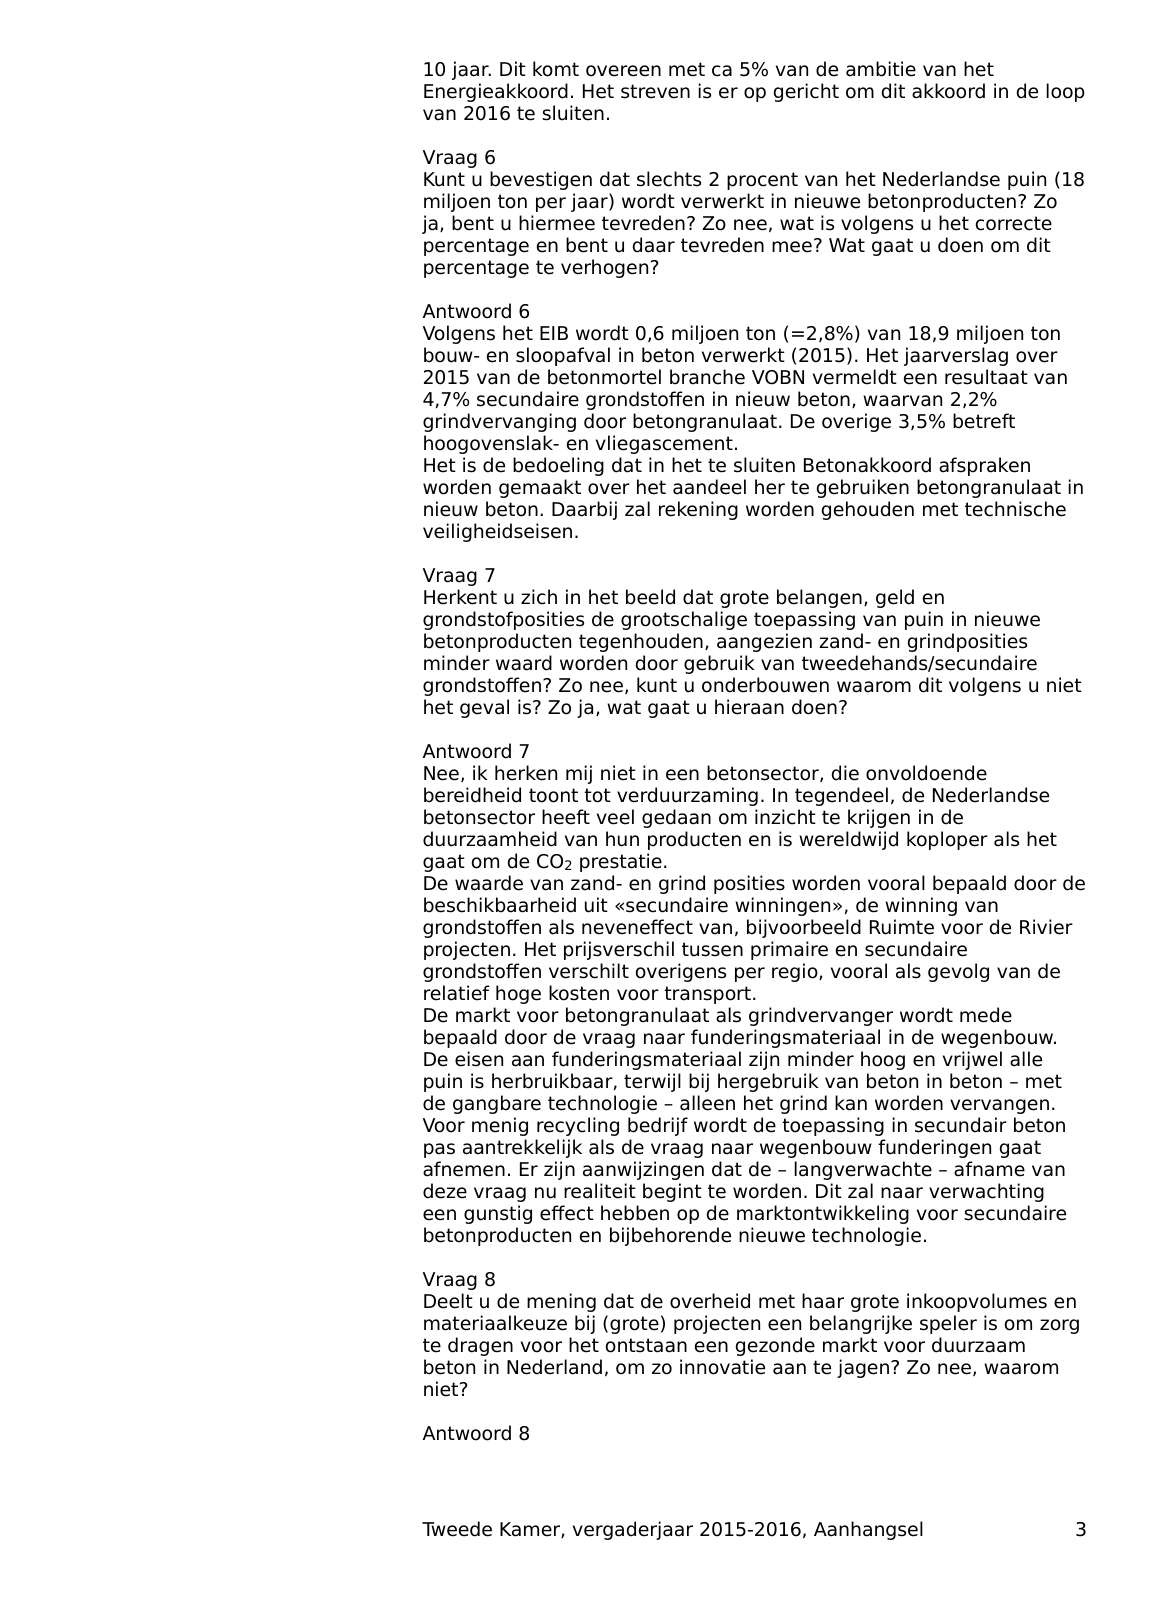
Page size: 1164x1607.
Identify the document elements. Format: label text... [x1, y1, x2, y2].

text De markt voor betongranulaat als grindvervanger wordt mede bepaald door de vraag naar funderingsmateriaal in de wegenbouw. De eisen aan funderingsmateriaal zijn minder hoog en vrijwel alle puin is herbruikbaar, terwijl bij hergebruik van beton in beton – met de gangbare technologie – alleen het grind kan worden vervangen. Voor menig recycling bedrijf wordt de toepassing in secundair beton pas aantrekkelijk als de vraag naar wegenbouw funderingen gaat afnemen. Er zijn aanwijzingen dat de – langverwachte – afname van deze vraag nu realiteit begint te worden. Dit zal naar verwachting een gunstig effect hebben op de marktontwikkeling voor secundaire betonproducten en bijbehorende nieuwe technologie. [422, 1005, 1087, 1247]
text Herkent u zich in het beeld dat grote belangen, geld en grondstofposities de grootschalige toepassing van puin in nieuwe betonproducten tegenhouden, aangezien zand- en grindposities minder waard worden door gebruik van tweedehands/secundaire grondstoffen? Zo nee, kunt u onderbouwen waarom dit volgens u niet het geval is? Zo ja, wat gaat u hieraan doen? [422, 587, 1087, 719]
text Deelt u de mening dat de overheid met haar grote inkoopvolumes en materiaalkeuze bij (grote) projecten een belangrijke speler is om zorg te dragen voor het ontstaan een gezonde markt voor duurzaam beton in Nederland, om zo innovatie aan te jagen? Zo nee, waarom niet? [422, 1291, 1087, 1401]
text Het is de bedoeling dat in het te sluiten Betonakkoord afspraken worden gemaakt over het aandeel her te gebruiken betongranulaat in nieuw beton. Daarbij zal rekening worden gehouden met technische veiligheidseisen. [422, 455, 1087, 543]
text Volgens het EIB wordt 0,6 miljoen ton (=2,8%) van 18,9 miljoen ton bouw- en sloopafval in beton verwerkt (2015). Het jaarverslag over 2015 van de betonmortel branche VOBN vermeldt een resultaat van 4,7% secundaire grondstoffen in nieuw beton, waarvan 2,2% grindvervanging door betongranulaat. De overige 3,5% betreft hoogovenslak- en vliegascement. [422, 323, 1087, 455]
text Antwoord 7 [422, 741, 1087, 763]
text Nee, ik herken mij niet in een betonsector, die onvoldoende bereidheid toont tot verduurzaming. In tegendeel, de Nederlandse betonsector heeft veel gedaan om inzicht te krijgen in de duurzaamheid van hun producten en is wereldwijd koploper als het gaat om de CO2 prestatie. [422, 763, 1087, 873]
text Vraag 6 [422, 147, 1087, 169]
text Kunt u bevestigen dat slechts 2 procent van het Nederlandse puin (18 miljoen ton per jaar) wordt verwerkt in nieuwe betonproducten? Zo ja, bent u hiermee tevreden? Zo nee, wat is volgens u het correcte percentage en bent u daar tevreden mee? Wat gaat u doen om dit percentage te verhogen? [422, 169, 1087, 279]
text Vraag 8 [422, 1269, 1087, 1291]
text Antwoord 6 [422, 301, 1087, 323]
text De waarde van zand- en grind posities worden vooral bepaald door de beschikbaarheid uit «secundaire winningen», de winning van grondstoffen als neveneffect van, bijvoorbeeld Ruimte voor de Rivier projecten. Het prijsverschil tussen primaire en secundaire grondstoffen verschilt overigens per regio, vooral als gevolg van de relatief hoge kosten voor transport. [422, 873, 1087, 1005]
text Vraag 7 [422, 565, 1087, 587]
text Antwoord 8 [422, 1423, 1087, 1445]
text 10 jaar. Dit komt overeen met ca 5% van de ambitie van het Energieakkoord. Het streven is er op gericht om dit akkoord in de loop van 2016 te sluiten. [422, 59, 1087, 125]
